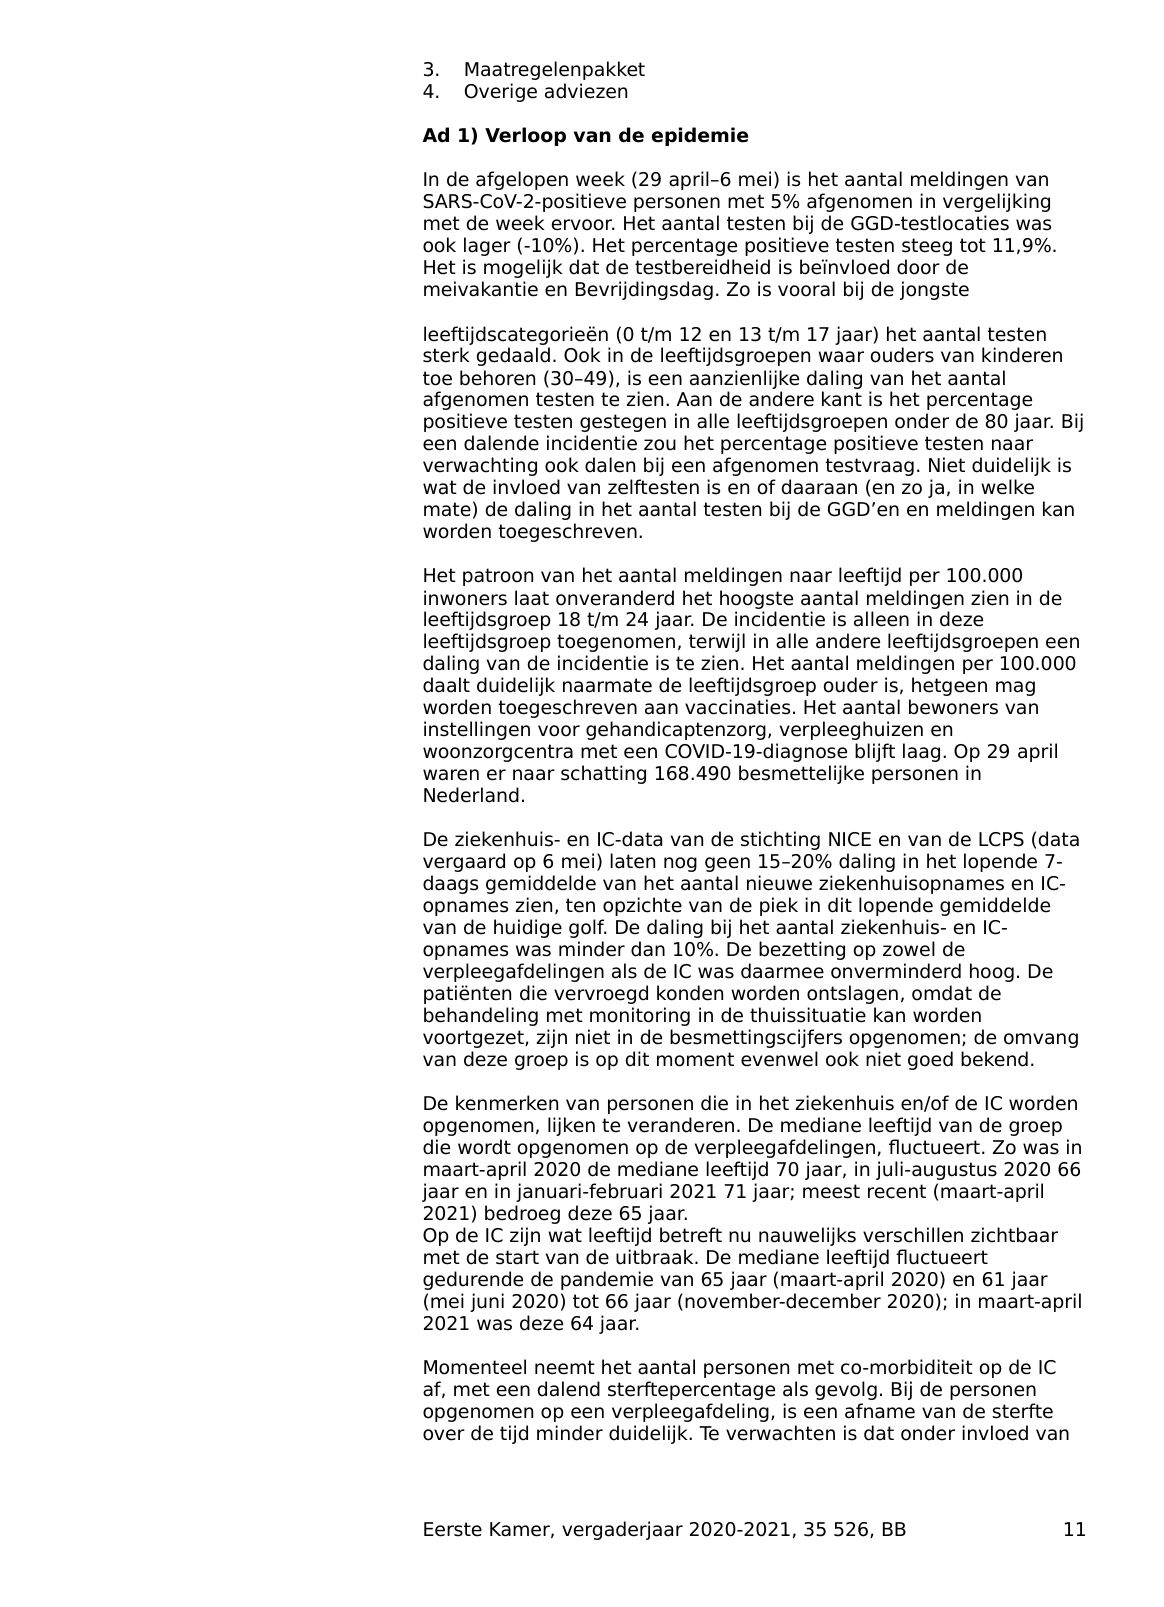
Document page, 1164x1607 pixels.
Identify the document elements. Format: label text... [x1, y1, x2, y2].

subtitle Ad 1) Verloop van de epidemie [422, 125, 1087, 147]
text De kenmerken van personen die in het ziekenhuis en/of de IC worden opgenomen, lijken te veranderen. De mediane leeftijd van de groep die wordt opgenomen op de verpleegafdelingen, fluctueert. Zo was in maart-april 2020 de mediane leeftijd 70 jaar, in juli-augustus 2020 66 jaar en in januari-februari 2021 71 jaar; meest recent (maart-april 2021) bedroeg deze 65 jaar. [422, 1093, 1087, 1225]
text 3. Maatregelenpakket [422, 59, 1087, 81]
text Momenteel neemt het aantal personen met co-morbiditeit op de IC af, met een dalend sterftepercentage als gevolg. Bij de personen opgenomen op een verpleegafdeling, is een afname van de sterfte over de tijd minder duidelijk. Te verwachten is dat onder invloed van [422, 1357, 1087, 1445]
text In de afgelopen week (29 april–6 mei) is het aantal meldingen van SARS-CoV-2-positieve personen met 5% afgenomen in vergelijking met de week ervoor. Het aantal testen bij de GGD-testlocaties was ook lager (-10%). Het percentage positieve testen steeg tot 11,9%. Het is mogelijk dat de testbereidheid is beïnvloed door de meivakantie en Bevrijdingsdag. Zo is vooral bij de jongste [422, 169, 1087, 301]
text 4. Overige adviezen [422, 81, 1087, 103]
text leeftijdscategorieën (0 t/m 12 en 13 t/m 17 jaar) het aantal testen sterk gedaald. Ook in de leeftijdsgroepen waar ouders van kinderen toe behoren (30–49), is een aanzienlijke daling van het aantal afgenomen testen te zien. Aan de andere kant is het percentage positieve testen gestegen in alle leeftijdsgroepen onder de 80 jaar. Bij een dalende incidentie zou het percentage positieve testen naar verwachting ook dalen bij een afgenomen testvraag. Niet duidelijk is wat de invloed van zelftesten is en of daaraan (en zo ja, in welke mate) de daling in het aantal testen bij de GGD’en en meldingen kan worden toegeschreven. [422, 323, 1087, 543]
text Op de IC zijn wat leeftijd betreft nu nauwelijks verschillen zichtbaar met de start van de uitbraak. De mediane leeftijd fluctueert gedurende de pandemie van 65 jaar (maart-april 2020) en 61 jaar (mei juni 2020) tot 66 jaar (november-december 2020); in maart-april 2021 was deze 64 jaar. [422, 1225, 1087, 1335]
text De ziekenhuis- en IC-data van de stichting NICE en van de LCPS (data vergaard op 6 mei) laten nog geen 15–20% daling in het lopende 7-daags gemiddelde van het aantal nieuwe ziekenhuisopnames en IC-opnames zien, ten opzichte van de piek in dit lopende gemiddelde van de huidige golf. De daling bij het aantal ziekenhuis- en IC-opnames was minder dan 10%. De bezetting op zowel de verpleegafdelingen als de IC was daarmee onverminderd hoog. De patiënten die vervroegd konden worden ontslagen, omdat de behandeling met monitoring in de thuissituatie kan worden voortgezet, zijn niet in de besmettingscijfers opgenomen; de omvang van deze groep is op dit moment evenwel ook niet goed bekend. [422, 829, 1087, 1071]
text Het patroon van het aantal meldingen naar leeftijd per 100.000 inwoners laat onveranderd het hoogste aantal meldingen zien in de leeftijdsgroep 18 t/m 24 jaar. De incidentie is alleen in deze leeftijdsgroep toegenomen, terwijl in alle andere leeftijdsgroepen een daling van de incidentie is te zien. Het aantal meldingen per 100.000 daalt duidelijk naarmate de leeftijdsgroep ouder is, hetgeen mag worden toegeschreven aan vaccinaties. Het aantal bewoners van instellingen voor gehandicaptenzorg, verpleeghuizen en woonzorgcentra met een COVID-19-diagnose blijft laag. Op 29 april waren er naar schatting 168.490 besmettelijke personen in Nederland. [422, 565, 1087, 807]
